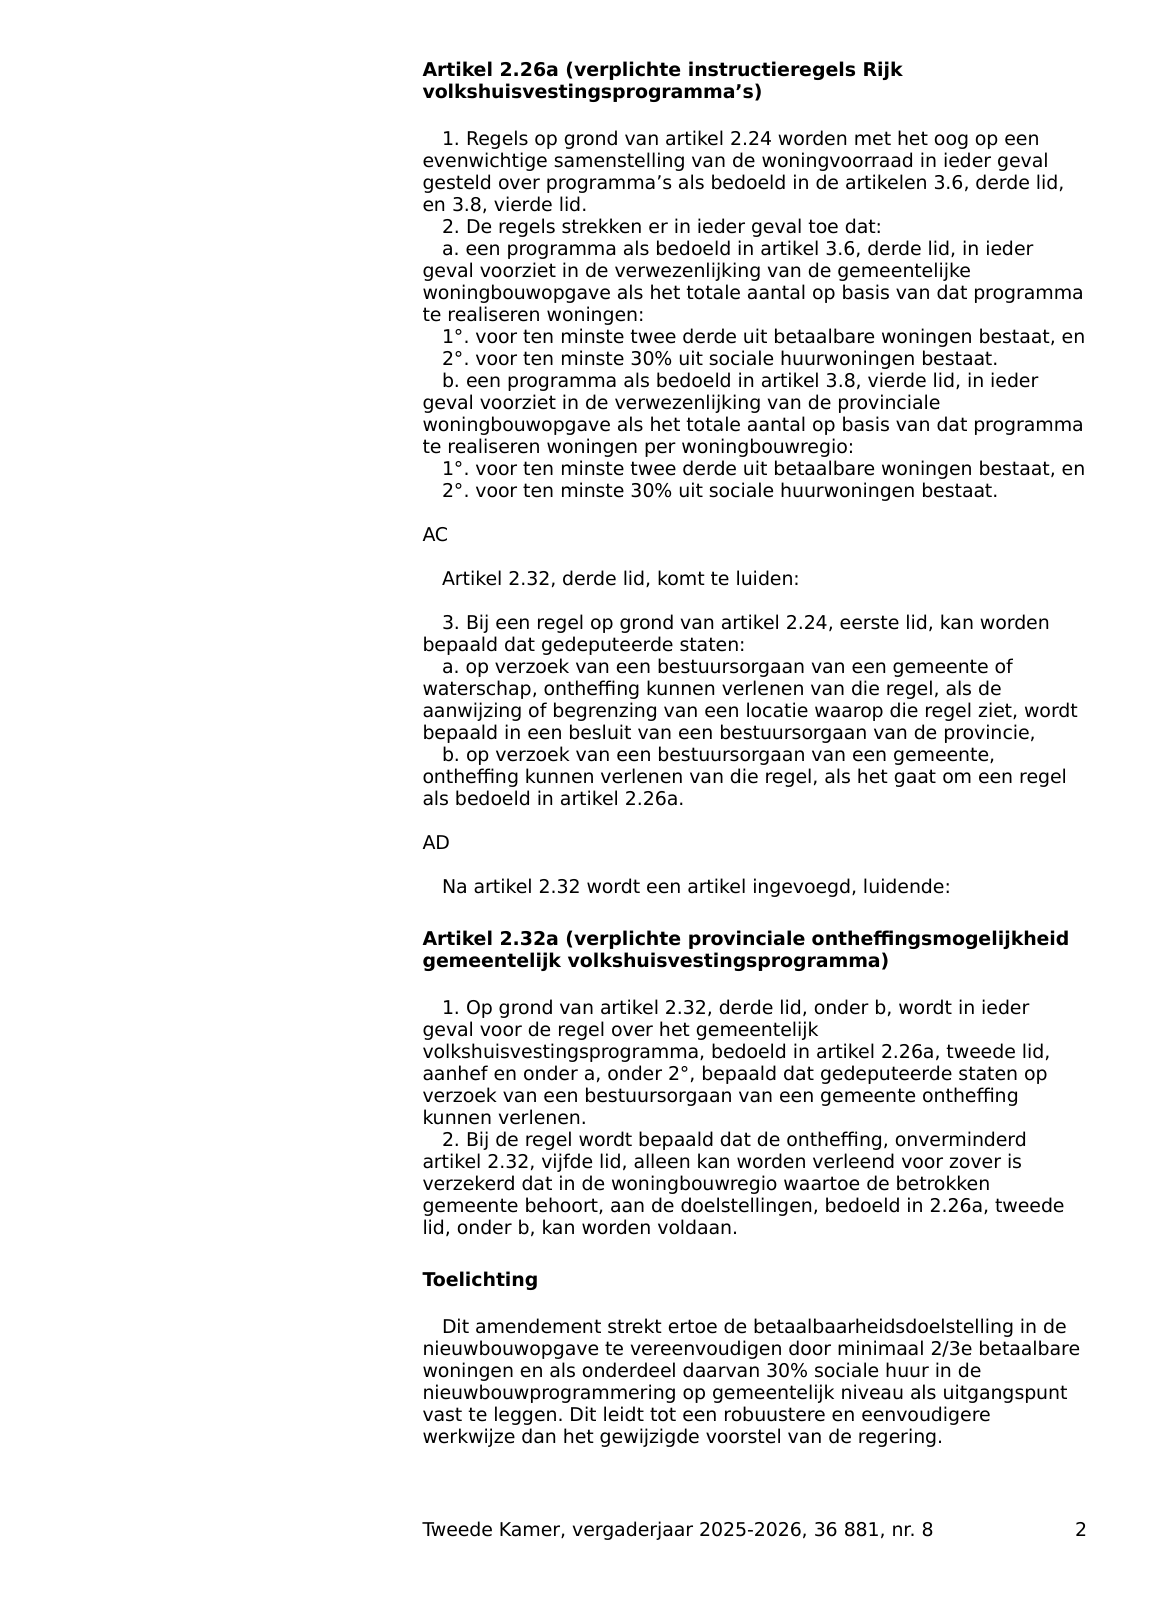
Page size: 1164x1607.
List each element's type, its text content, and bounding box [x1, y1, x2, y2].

text 2. De regels strekken er in ieder geval toe dat: [422, 216, 1087, 238]
text 2°. voor ten minste 30% uit sociale huurwoningen bestaat. [422, 480, 1087, 502]
text Na artikel 2.32 wordt een artikel ingevoegd, luidende: [422, 876, 1087, 898]
text a. een programma als bedoeld in artikel 3.6, derde lid, in ieder geval voorziet in de verwezenlijking van de gemeentelijke woningbouwopgave als het totale aantal op basis van dat programma te realiseren woningen: [422, 238, 1087, 326]
text 1. Regels op grond van artikel 2.24 worden met het oog op een evenwichtige samenstelling van de woningvoorraad in ieder geval gesteld over programma’s als bedoeld in de artikelen 3.6, derde lid, en 3.8, vierde lid. [422, 128, 1087, 216]
text 1°. voor ten minste twee derde uit betaalbare woningen bestaat, en [422, 458, 1087, 480]
text a. op verzoek van een bestuursorgaan van een gemeente of waterschap, ontheffing kunnen verlenen van die regel, als de aanwijzing of begrenzing van een locatie waarop die regel ziet, wordt bepaald in een besluit van een bestuursorgaan van de provincie, [422, 656, 1087, 744]
text Dit amendement strekt ertoe de betaalbaarheidsdoelstelling in de nieuwbouwopgave te vereenvoudigen door minimaal 2/3e betaalbare woningen en als onderdeel daarvan 30% sociale huur in de nieuwbouwprogrammering op gemeentelijk niveau als uitgangspunt vast te leggen. Dit leidt tot een robuustere en eenvoudigere werkwijze dan het gewijzigde voorstel van de regering. [422, 1316, 1087, 1448]
text b. een programma als bedoeld in artikel 3.8, vierde lid, in ieder geval voorziet in de verwezenlijking van de provinciale woningbouwopgave als het totale aantal op basis van dat programma te realiseren woningen per woningbouwregio: [422, 370, 1087, 458]
text b. op verzoek van een bestuursorgaan van een gemeente, ontheffing kunnen verlenen van die regel, als het gaat om een regel als bedoeld in artikel 2.26a. [422, 744, 1087, 810]
subtitle Toelichting [422, 1269, 1087, 1291]
text 1°. voor ten minste twee derde uit betaalbare woningen bestaat, en [422, 326, 1087, 348]
subtitle Artikel 2.32a (verplichte provinciale ontheffingsmogelijkheid gemeentelijk volkshuisvestingsprogramma) [422, 928, 1087, 972]
text AD [422, 832, 1087, 854]
text 1. Op grond van artikel 2.32, derde lid, onder b, wordt in ieder geval voor de regel over het gemeentelijk volkshuisvestingsprogramma, bedoeld in artikel 2.26a, tweede lid, aanhef en onder a, onder 2°, bepaald dat gedeputeerde staten op verzoek van een bestuursorgaan van een gemeente ontheffing kunnen verlenen. [422, 997, 1087, 1129]
text 2°. voor ten minste 30% uit sociale huurwoningen bestaat. [422, 348, 1087, 370]
subtitle Artikel 2.26a (verplichte instructieregels Rijk volkshuisvestingsprogramma’s) [422, 59, 1087, 103]
text Artikel 2.32, derde lid, komt te luiden: [422, 568, 1087, 590]
text 2. Bij de regel wordt bepaald dat de ontheffing, onverminderd artikel 2.32, vijfde lid, alleen kan worden verleend voor zover is verzekerd dat in de woningbouwregio waartoe de betrokken gemeente behoort, aan de doelstellingen, bedoeld in 2.26a, tweede lid, onder b, kan worden voldaan. [422, 1129, 1087, 1239]
text AC [422, 524, 1087, 546]
text 3. Bij een regel op grond van artikel 2.24, eerste lid, kan worden bepaald dat gedeputeerde staten: [422, 612, 1087, 656]
